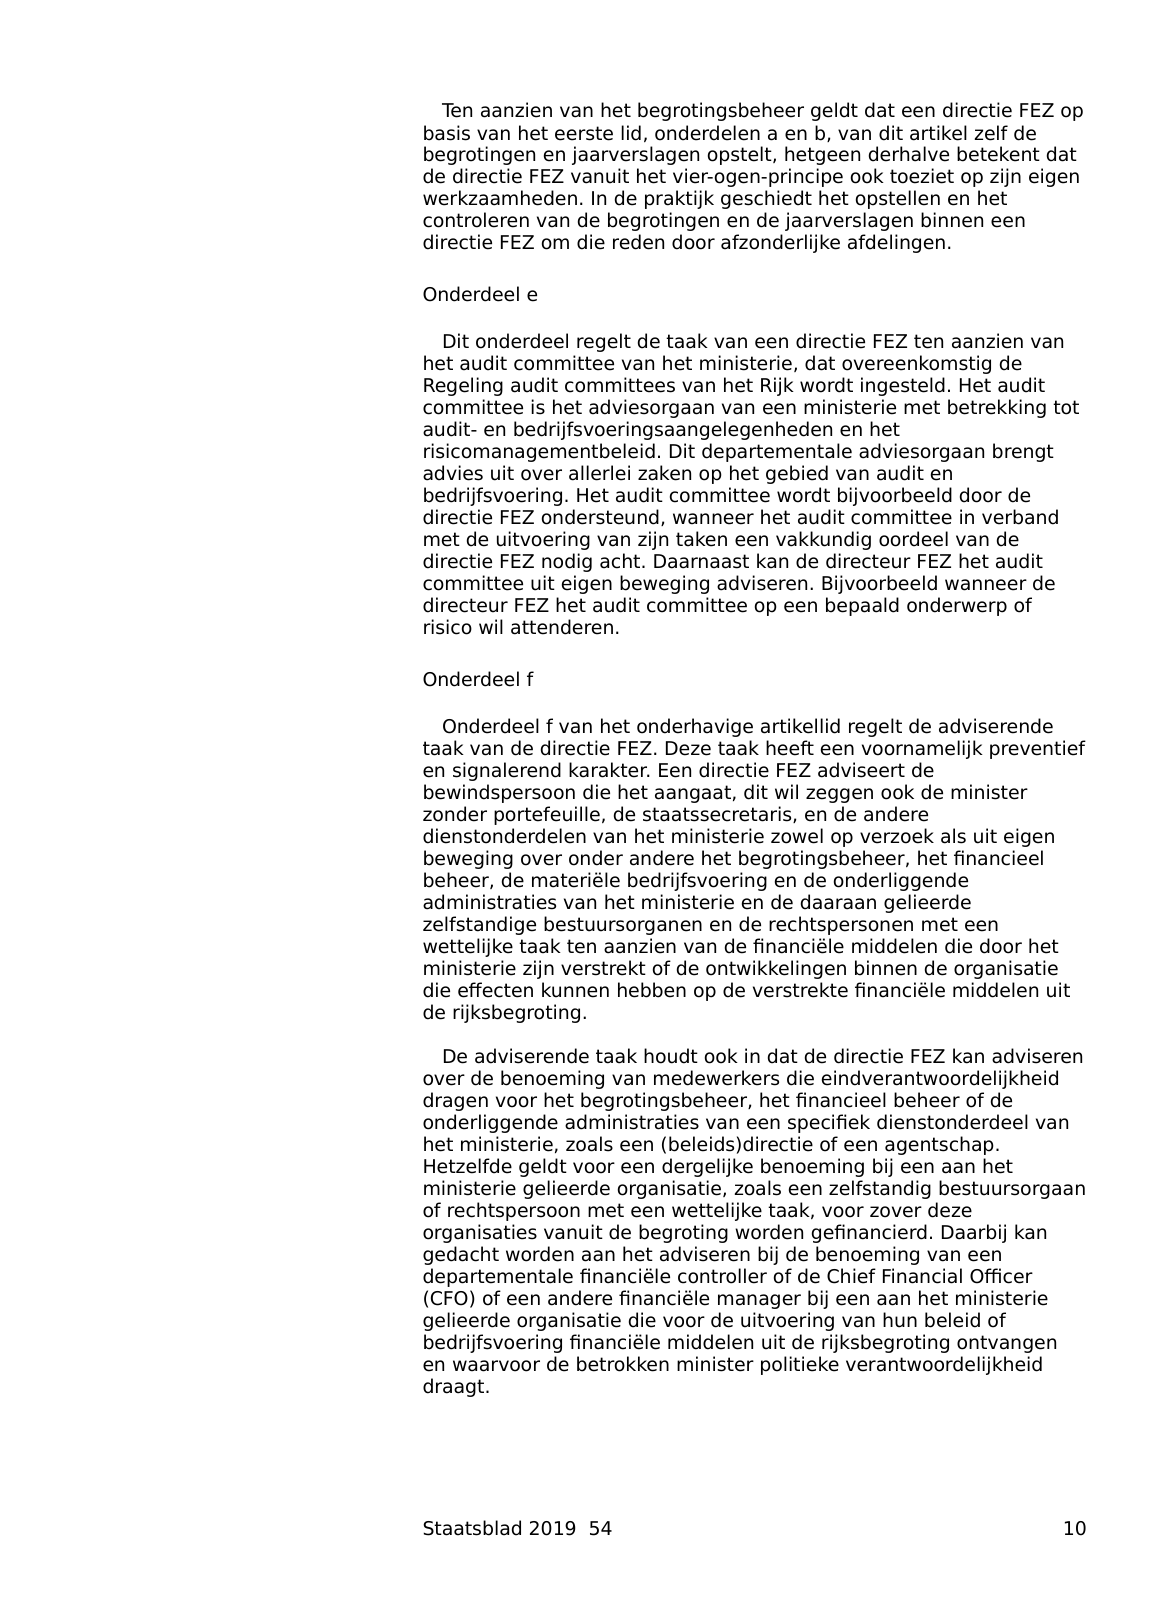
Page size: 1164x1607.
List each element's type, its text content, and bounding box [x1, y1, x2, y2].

text Onderdeel f van het onderhavige artikellid regelt de adviserende taak van de directie FEZ. Deze taak heeft een voornamelijk preventief en signalerend karakter. Een directie FEZ adviseert de bewindspersoon die het aangaat, dit wil zeggen ook de minister zonder portefeuille, de staatssecretaris, en de andere dienstonderdelen van het ministerie zowel op verzoek als uit eigen beweging over onder andere het begrotingsbeheer, het financieel beheer, de materiële bedrijfsvoering en de onderliggende administraties van het ministerie en de daaraan gelieerde zelfstandige bestuursorganen en de rechtspersonen met een wettelijke taak ten aanzien van de financiële middelen die door het ministerie zijn verstrekt of de ontwikkelingen binnen de organisatie die effecten kunnen hebben op de verstrekte financiële middelen uit de rijksbegroting. [422, 716, 1087, 1024]
text Ten aanzien van het begrotingsbeheer geldt dat een directie FEZ op basis van het eerste lid, onderdelen a en b, van dit artikel zelf de begrotingen en jaarverslagen opstelt, hetgeen derhalve betekent dat de directie FEZ vanuit het vier-ogen-principe ook toeziet op zijn eigen werkzaamheden. In de praktijk geschiedt het opstellen en het controleren van de begrotingen en de jaarverslagen binnen een directie FEZ om die reden door afzonderlijke afdelingen. [422, 100, 1087, 254]
text Dit onderdeel regelt de taak van een directie FEZ ten aanzien van het audit committee van het ministerie, dat overeenkomstig de Regeling audit committees van het Rijk wordt ingesteld. Het audit committee is het adviesorgaan van een ministerie met betrekking tot audit- en bedrijfsvoeringsaangelegenheden en het risicomanagementbeleid. Dit departementale adviesorgaan brengt advies uit over allerlei zaken op het gebied van audit en bedrijfsvoering. Het audit committee wordt bijvoorbeeld door de directie FEZ ondersteund, wanneer het audit committee in verband met de uitvoering van zijn taken een vakkundig oordeel van de directie FEZ nodig acht. Daarnaast kan de directeur FEZ het audit committee uit eigen beweging adviseren. Bijvoorbeeld wanneer de directeur FEZ het audit committee op een bepaald onderwerp of risico wil attenderen. [422, 331, 1087, 639]
subtitle Onderdeel e [422, 284, 1087, 306]
text De adviserende taak houdt ook in dat de directie FEZ kan adviseren over de benoeming van medewerkers die eindverantwoordelijkheid dragen voor het begrotingsbeheer, het financieel beheer of de onderliggende administraties van een specifiek dienstonderdeel van het ministerie, zoals een (beleids)directie of een agentschap. Hetzelfde geldt voor een dergelijke benoeming bij een aan het ministerie gelieerde organisatie, zoals een zelfstandig bestuursorgaan of rechtspersoon met een wettelijke taak, voor zover deze organisaties vanuit de begroting worden gefinancierd. Daarbij kan gedacht worden aan het adviseren bij de benoeming van een departementale financiële controller of de Chief Financial Officer (CFO) of een andere financiële manager bij een aan het ministerie gelieerde organisatie die voor de uitvoering van hun beleid of bedrijfsvoering financiële middelen uit de rijksbegroting ontvangen en waarvoor de betrokken minister politieke verantwoordelijkheid draagt. [422, 1046, 1087, 1397]
subtitle Onderdeel f [422, 669, 1087, 691]
